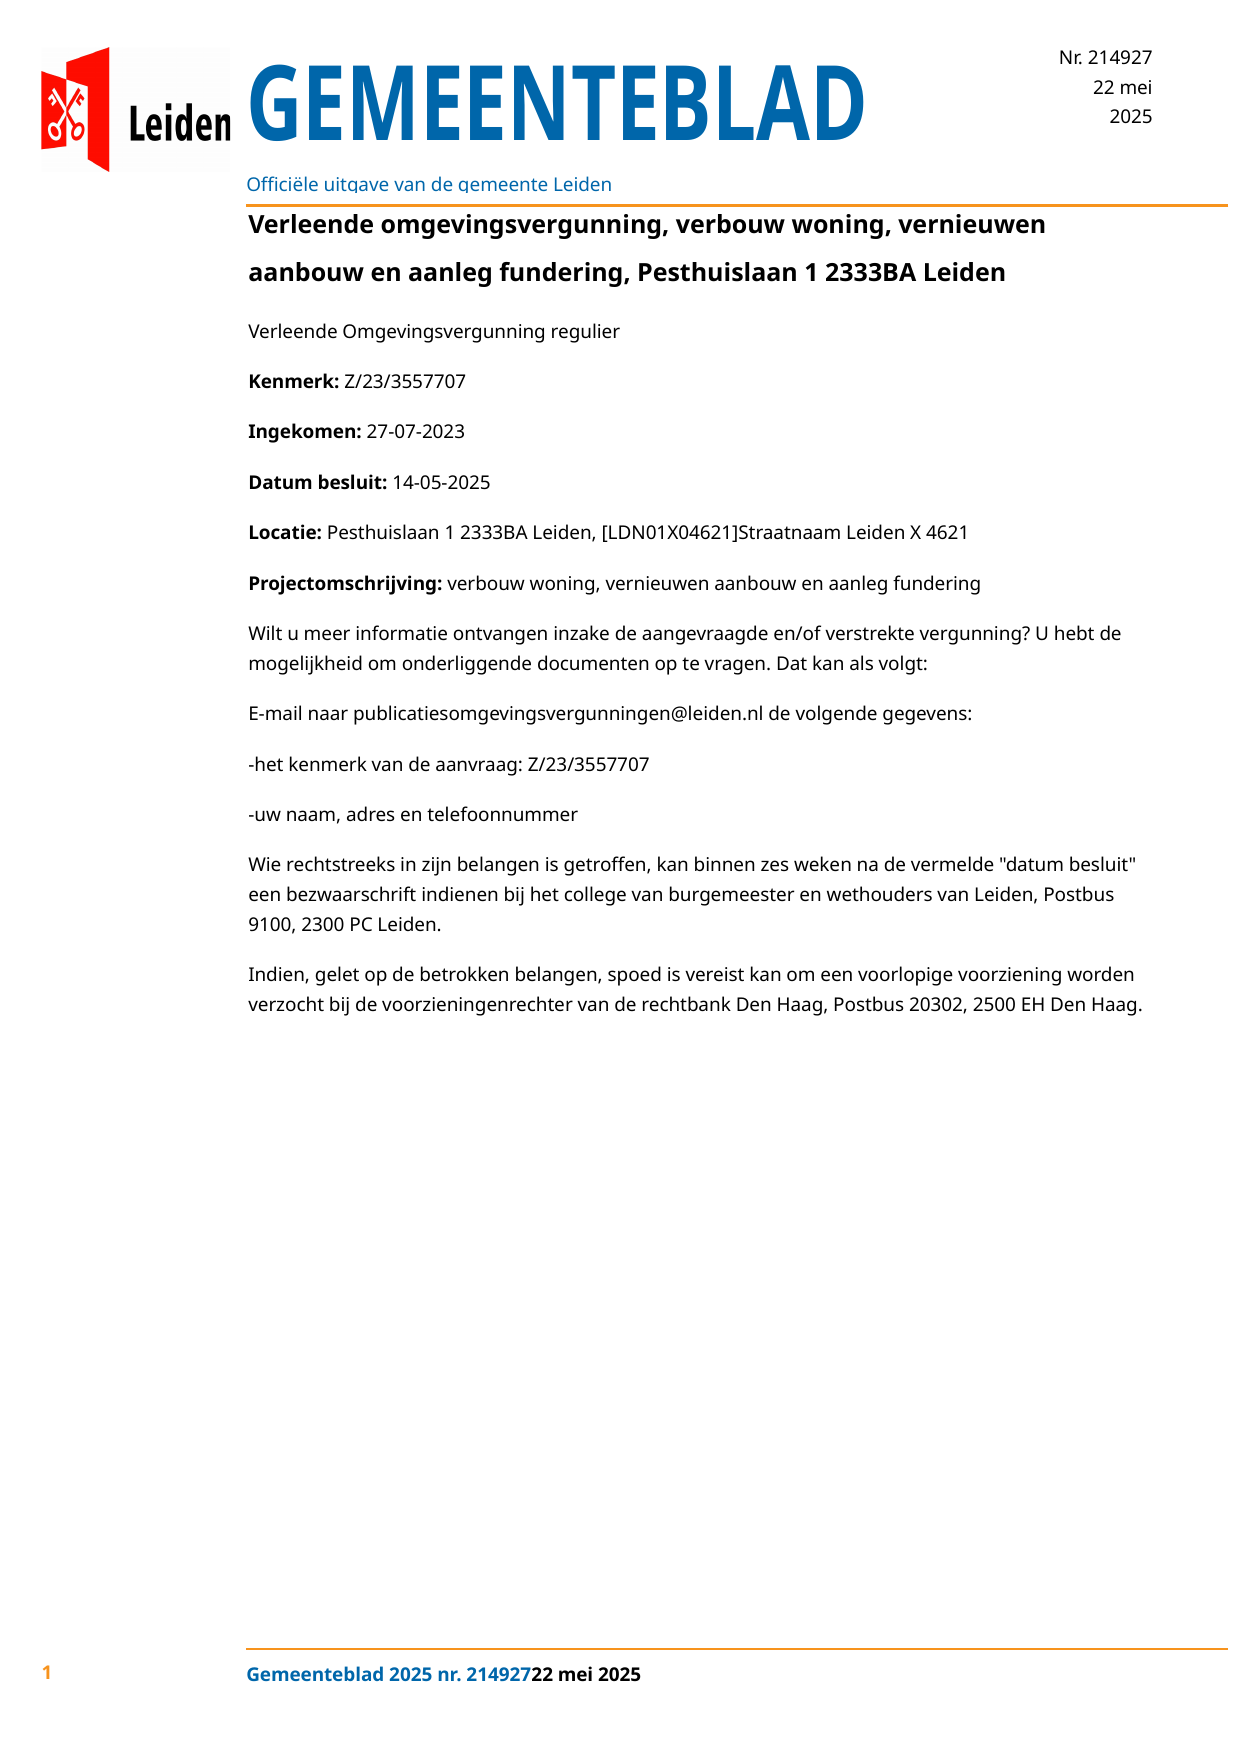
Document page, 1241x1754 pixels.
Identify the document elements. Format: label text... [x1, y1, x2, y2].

text Locatie: Pesthuislaan 1 2333BA Leiden, [LDN01X04621]Straatnaam Leiden X 4621 [248, 519, 1152, 545]
text -het kenmerk van de aanvraag: Z/23/3557707 [248, 751, 1152, 777]
text E-mail naar publicatiesomgevingsvergunningen@leiden.nl de volgende gegevens: [248, 700, 1152, 726]
text -uw naam, adres en telefoonnummer [248, 801, 1152, 827]
text Datum besluit: 14-05-2025 [248, 469, 1152, 495]
picture [41, 47, 231, 172]
text Indien, gelet op de betrokken belangen, spoed is vereist kan om een voorlopige voorziening worden verzocht bij de voorzieningenrechter van de rechtbank Den Haag, Postbus 20302, 2500 EH Den Haag. [248, 961, 1152, 1017]
text Ingekomen: 27-07-2023 [248, 419, 1152, 444]
text Verleende omgevingsvergunning, verbouw woning, vernieuwen aanbouw en aanleg fundering, Pesthuislaan 1 2333BA Leiden [248, 207, 1152, 288]
text Wilt u meer informatie ontvangen inzake de aangevraagde en/of verstrekte vergunning? U hebt de mogelijkheid om onderliggende documenten op te vragen. Dat kan als volgt: [248, 620, 1152, 676]
text Kenmerk: Z/23/3557707 [248, 368, 1152, 394]
text Verleende Omgevingsvergunning regulier [248, 318, 1152, 344]
text Projectomschrijving: verbouw woning, vernieuwen aanbouw en aanleg fundering [248, 570, 1152, 596]
text Wie rechtstreeks in zijn belangen is getroffen, kan binnen zes weken na de vermelde "datum besluit" een bezwaarschrift indienen bij het college van burgemeester en wethouders van Leiden, Postbus 9100, 2300 PC Leiden. [248, 852, 1152, 937]
